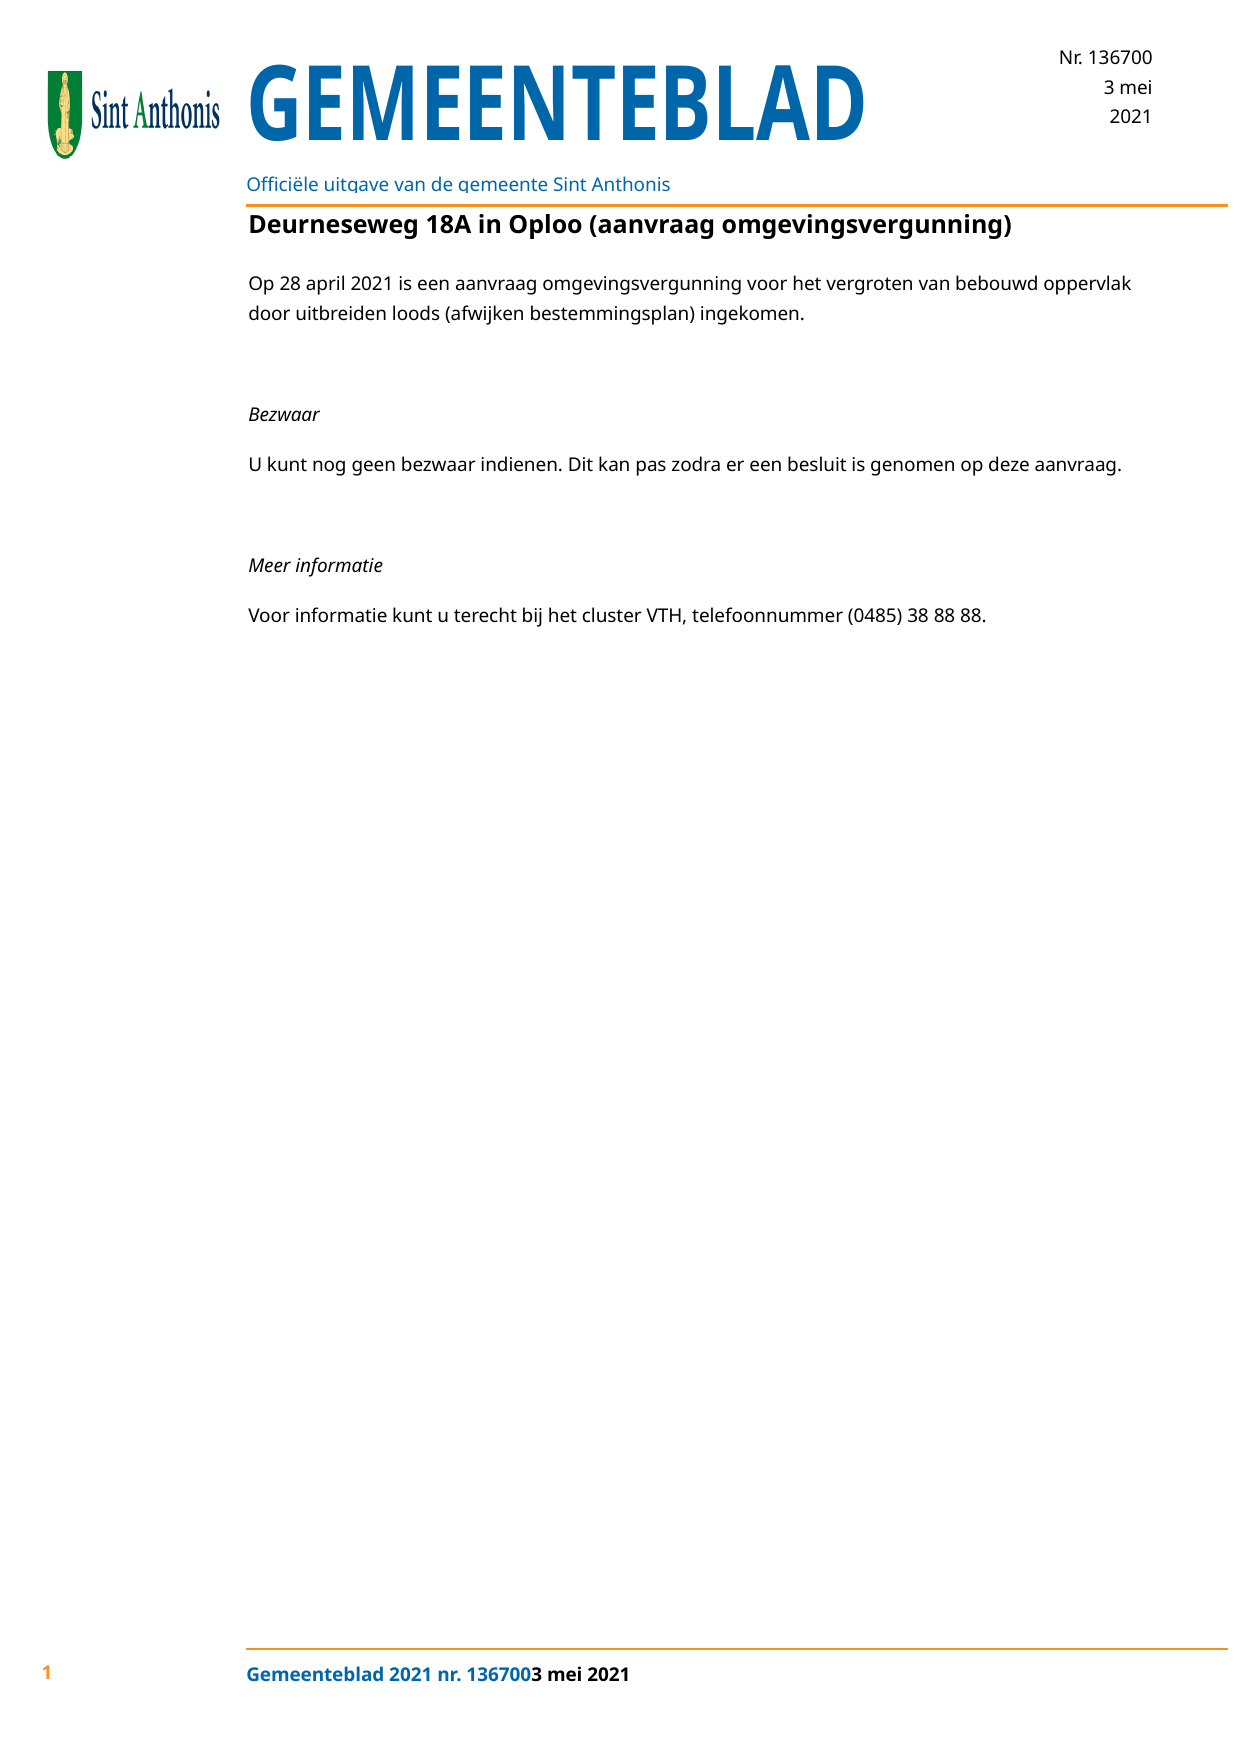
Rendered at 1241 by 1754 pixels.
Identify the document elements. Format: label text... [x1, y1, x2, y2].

text Meer informatie [248, 552, 1152, 578]
text Op 28 april 2021 is een aanvraag omgevingsvergunning voor het vergroten van bebouwd oppervlak door uitbreiden loods (afwijken bestemmingsplan) ingekomen. [248, 270, 1152, 326]
text U kunt nog geen bezwaar indienen. Dit kan pas zodra er een besluit is genomen op deze aanvraag. [248, 451, 1152, 477]
text Voor informatie kunt u terecht bij het cluster VTH, telefoonnummer (0485) 38 88 88. [248, 602, 1152, 628]
text Bezwaar [248, 401, 1152, 426]
text Deurneseweg 18A in Oploo (aanvraag omgevingsvergunning) [248, 207, 1152, 241]
picture [41, 47, 231, 172]
